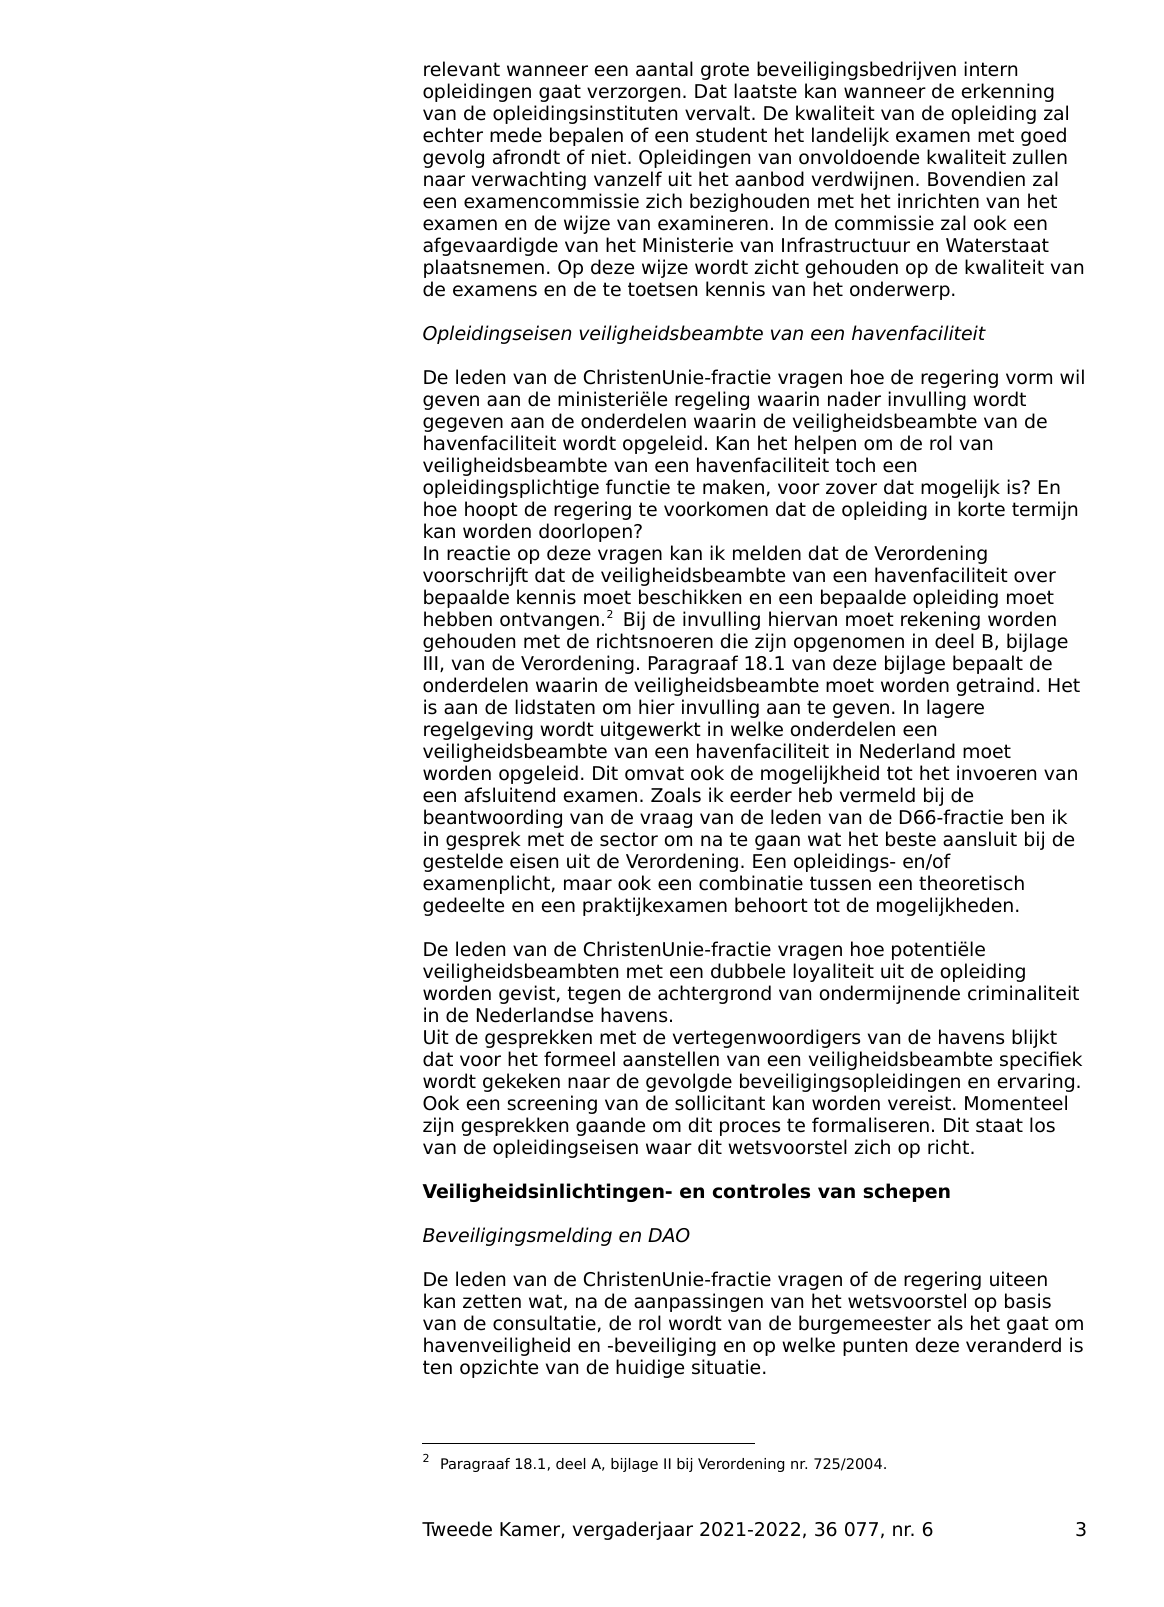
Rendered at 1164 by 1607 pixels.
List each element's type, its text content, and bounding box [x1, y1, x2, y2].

text De leden van de ChristenUnie-fractie vragen of de regering uiteen kan zetten wat, na de aanpassingen van het wetsvoorstel op basis van de consultatie, de rol wordt van de burgemeester als het gaat om havenveiligheid en -beveiliging en op welke punten deze veranderd is ten opzichte van de huidige situatie. [422, 1269, 1087, 1379]
text Uit de gesprekken met de vertegenwoordigers van de havens blijkt dat voor het formeel aanstellen van een veiligheidsbeambte specifiek wordt gekeken naar de gevolgde beveiligingsopleidingen en ervaring. Ook een screening van de sollicitant kan worden vereist. Momenteel zijn gesprekken gaande om dit proces te formaliseren. Dit staat los van de opleidingseisen waar dit wetsvoorstel zich op richt. [422, 1027, 1087, 1159]
text De leden van de ChristenUnie-fractie vragen hoe potentiële veiligheidsbeambten met een dubbele loyaliteit uit de opleiding worden gevist, tegen de achtergrond van ondermijnende criminaliteit in de Nederlandse havens. [422, 939, 1087, 1027]
subtitle Opleidingseisen veiligheidsbeambte van een havenfaciliteit [422, 323, 1087, 345]
text De leden van de ChristenUnie-fractie vragen hoe de regering vorm wil geven aan de ministeriële regeling waarin nader invulling wordt gegeven aan de onderdelen waarin de veiligheidsbeambte van de havenfaciliteit wordt opgeleid. Kan het helpen om de rol van veiligheidsbeambte van een havenfaciliteit toch een opleidingsplichtige functie te maken, voor zover dat mogelijk is? En hoe hoopt de regering te voorkomen dat de opleiding in korte termijn kan worden doorlopen? [422, 367, 1087, 543]
text relevant wanneer een aantal grote beveiligingsbedrijven intern opleidingen gaat verzorgen. Dat laatste kan wanneer de erkenning van de opleidingsinstituten vervalt. De kwaliteit van de opleiding zal echter mede bepalen of een student het landelijk examen met goed gevolg afrondt of niet. Opleidingen van onvoldoende kwaliteit zullen naar verwachting vanzelf uit het aanbod verdwijnen. Bovendien zal een examencommissie zich bezighouden met het inrichten van het examen en de wijze van examineren. In de commissie zal ook een afgevaardigde van het Ministerie van Infrastructuur en Waterstaat plaatsnemen. Op deze wijze wordt zicht gehouden op de kwaliteit van de examens en de te toetsen kennis van het onderwerp. [422, 59, 1087, 301]
text Paragraaf 18.1, deel A, bijlage II bij Verordening nr. 725/2004. [422, 1452, 1087, 1474]
subtitle Beveiligingsmelding en DAO [422, 1225, 1087, 1247]
subtitle Veiligheidsinlichtingen- en controles van schepen [422, 1181, 1087, 1203]
text In reactie op deze vragen kan ik melden dat de Verordening voorschrijft dat de veiligheidsbeambte van een havenfaciliteit over bepaalde kennis moet beschikken en een bepaalde opleiding moet hebben ontvangen. Bij de invulling hiervan moet rekening worden gehouden met de richtsnoeren die zijn opgenomen in deel B, bijlage III, van de Verordening. Paragraaf 18.1 van deze bijlage bepaalt de onderdelen waarin de veiligheidsbeambte moet worden getraind. Het is aan de lidstaten om hier invulling aan te geven. In lagere regelgeving wordt uitgewerkt in welke onderdelen een veiligheidsbeambte van een havenfaciliteit in Nederland moet worden opgeleid. Dit omvat ook de mogelijkheid tot het invoeren van een afsluitend examen. Zoals ik eerder heb vermeld bij de beantwoording van de vraag van de leden van de D66-fractie ben ik in gesprek met de sector om na te gaan wat het beste aansluit bij de gestelde eisen uit de Verordening. Een opleidings- en/of examenplicht, maar ook een combinatie tussen een theoretisch gedeelte en een praktijkexamen behoort tot de mogelijkheden. [422, 543, 1087, 917]
